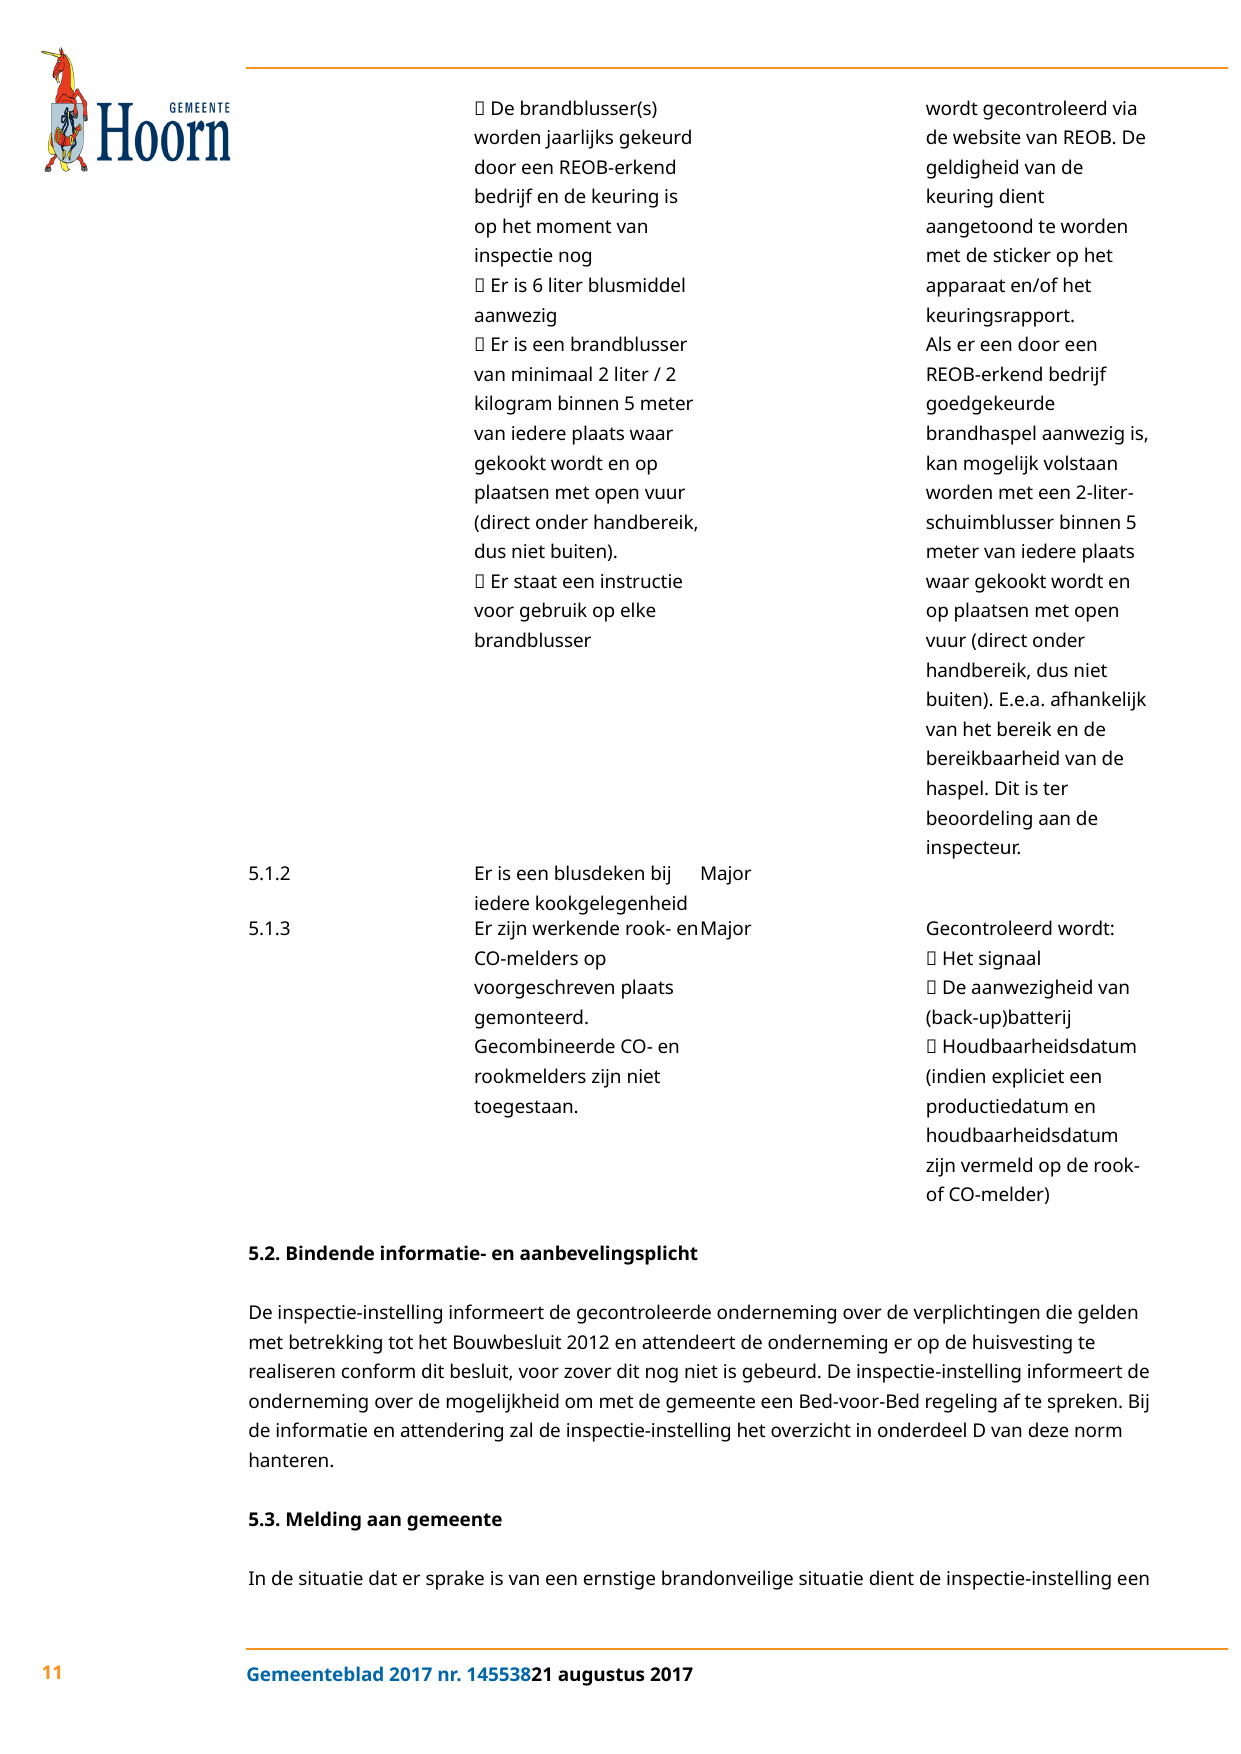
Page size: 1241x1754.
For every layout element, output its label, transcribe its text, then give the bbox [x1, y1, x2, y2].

text De inspectie-instelling informeert de gecontroleerde onderneming over de verplichtingen die gelden met betrekking tot het Bouwbesluit 2012 en attendeert de onderneming er op de huisvesting te realiseren conform dit besluit, voor zover dit nog niet is gebeurd. De inspectie-instelling informeert de onderneming over de mogelijkheid om met de gemeente een Bed-voor-Bed regeling af te spreken. Bij de informatie en attendering zal de inspectie-instelling het overzicht in onderdeel D van deze norm hanteren. [248, 1299, 1152, 1473]
picture [41, 47, 231, 172]
table_cell [248, 95, 474, 860]
table_cell 5.1.2 [248, 860, 474, 915]
text 5.3. Melding aan gemeente [248, 1506, 1152, 1532]
table_cell  De brandblusser(s) worden jaarlijks gekeurd door een REOB-erkend bedrijf en de keuring is op het moment van inspectie nog  Er is 6 liter blusmiddel aanwezig  Er is een brandblusser van minimaal 2 liter / 2 kilogram binnen 5 meter van iedere plaats waar gekookt wordt en op plaatsen met open vuur (direct onder handbereik, dus niet buiten).  Er staat een instructie voor gebruik op elke brandblusser [474, 95, 700, 860]
table_cell Major [700, 915, 926, 1207]
table_cell [700, 95, 926, 860]
table_cell Major [700, 860, 926, 915]
table_cell 5.1.3 [248, 915, 474, 1207]
table_cell Er zijn werkende rook- en CO-melders op voorgeschreven plaats gemonteerd. Gecombineerde CO- en rookmelders zijn niet toegestaan. [474, 915, 700, 1207]
table_cell Gecontroleerd wordt:  Het signaal  De aanwezigheid van (back-up)batterij  Houdbaarheidsdatum (indien expliciet een productiedatum en houdbaarheidsdatum zijn vermeld op de rook- of CO-melder) [926, 915, 1152, 1207]
table_cell wordt gecontroleerd via de website van REOB. De geldigheid van de keuring dient aangetoond te worden met de sticker op het apparaat en/of het keuringsrapport. Als er een door een REOB-erkend bedrijf goedgekeurde brandhaspel aanwezig is, kan mogelijk volstaan worden met een 2-liter-schuimblusser binnen 5 meter van iedere plaats waar gekookt wordt en op plaatsen met open vuur (direct onder handbereik, dus niet buiten). E.e.a. afhankelijk van het bereik en de bereikbaarheid van de haspel. Dit is ter beoordeling aan de inspecteur. [926, 95, 1152, 860]
table_cell [926, 860, 1152, 915]
text 5.2. Bindende informatie- en aanbevelingsplicht [248, 1240, 1152, 1266]
table_cell Er is een blusdeken bij iedere kookgelegenheid [474, 860, 700, 915]
text In de situatie dat er sprake is van een ernstige brandonveilige situatie dient de inspectie-instelling een [248, 1566, 1152, 1591]
